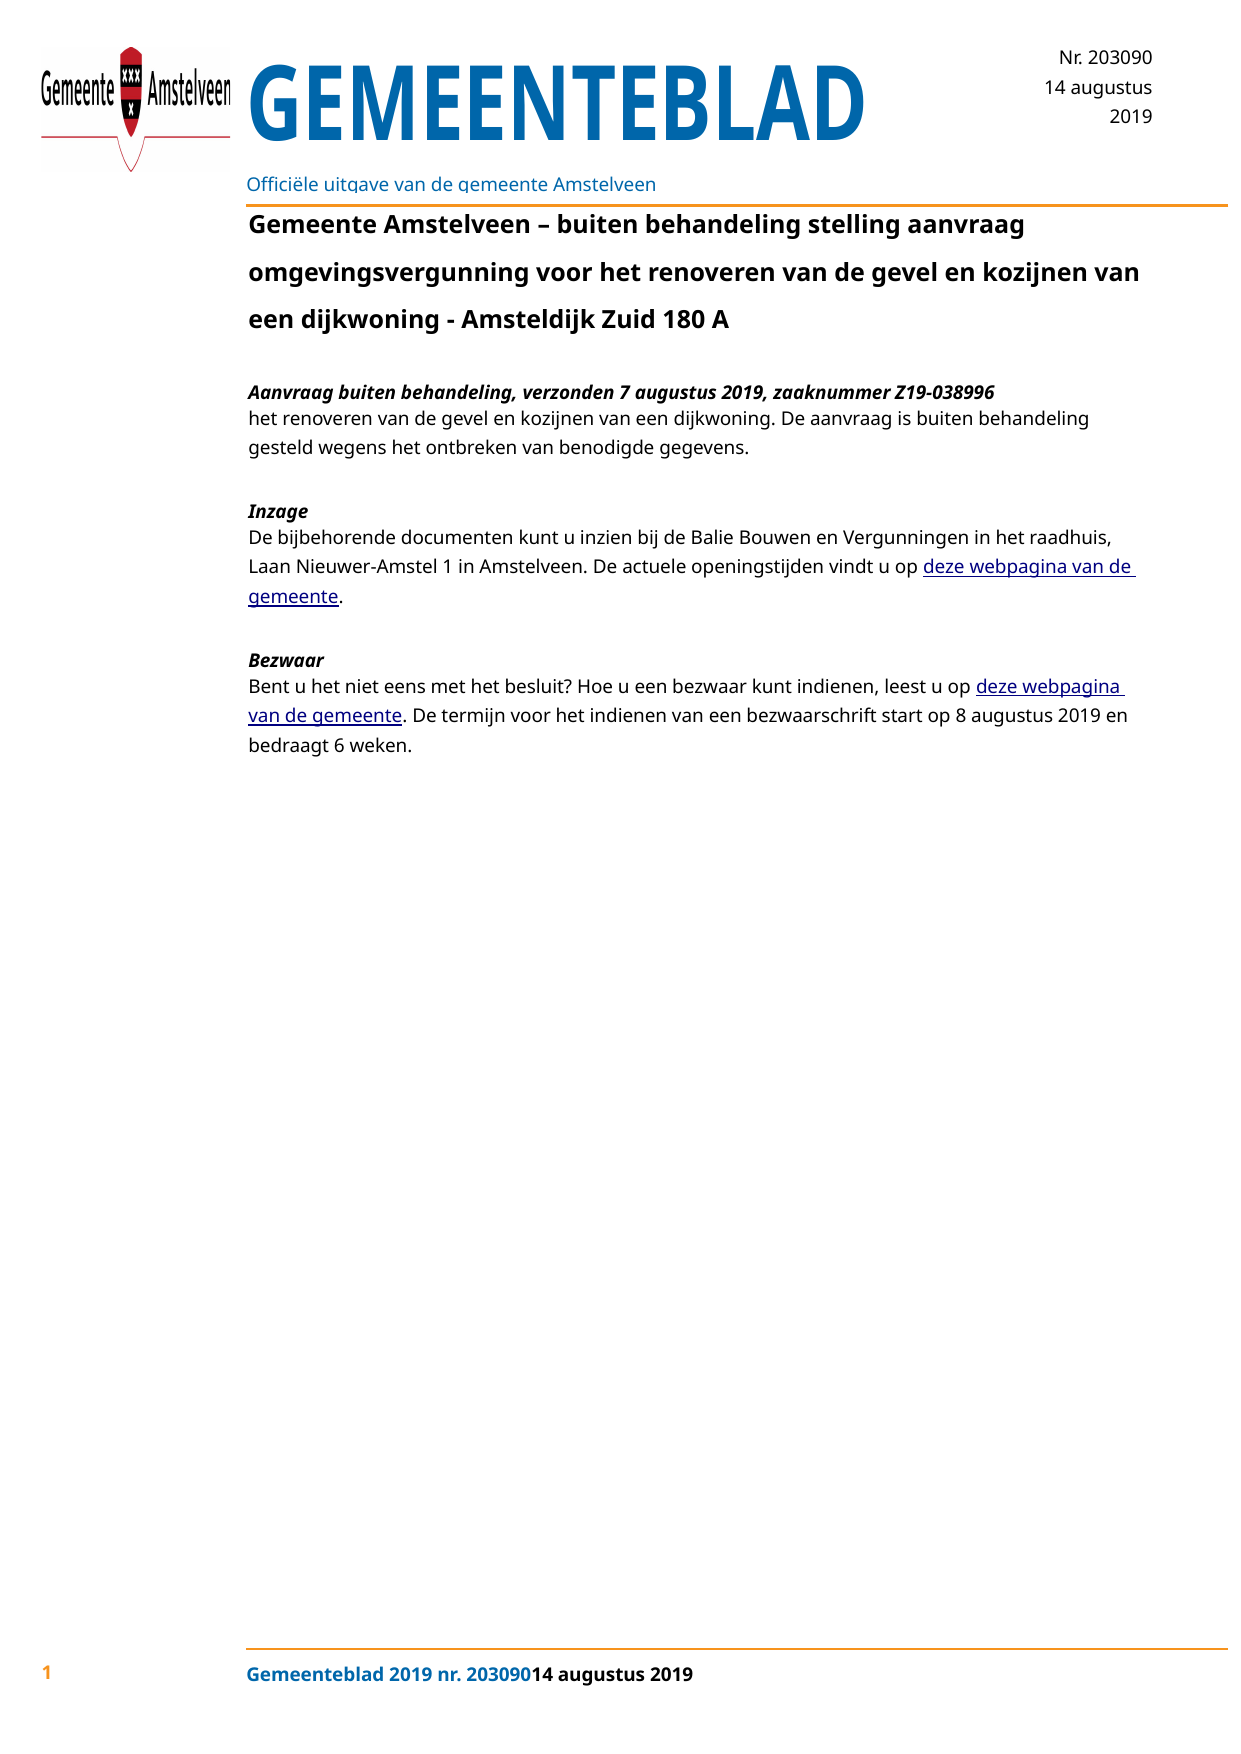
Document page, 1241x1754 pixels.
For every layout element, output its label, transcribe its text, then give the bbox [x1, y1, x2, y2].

picture [41, 47, 231, 172]
text Inzage [248, 498, 1152, 524]
text Aanvraag buiten behandeling, verzonden 7 augustus 2019, zaaknummer Z19-038996 [248, 379, 1152, 405]
text De bijbehorende documenten kunt u inzien bij de Balie Bouwen en Vergunningen in het raadhuis, Laan Nieuwer-Amstel 1 in Amstelveen. De actuele openingstijden vindt u op deze webpagina van de gemeente. [248, 524, 1152, 609]
text Bezwaar [248, 647, 1152, 673]
text Gemeente Amstelveen – buiten behandeling stelling aanvraag omgevingsvergunning voor het renoveren van de gevel en kozijnen van een dijkwoning - Amsteldijk Zuid 180 A [248, 207, 1152, 336]
text Bent u het niet eens met het besluit? Hoe u een bezwaar kunt indienen, leest u op deze webpagina van de gemeente. De termijn voor het indienen van een bezwaarschrift start op 8 augustus 2019 en bedraagt 6 weken. [248, 673, 1152, 758]
text het renoveren van de gevel en kozijnen van een dijkwoning. De aanvraag is buiten behandeling gesteld wegens het ontbreken van benodigde gegevens. [248, 405, 1152, 460]
